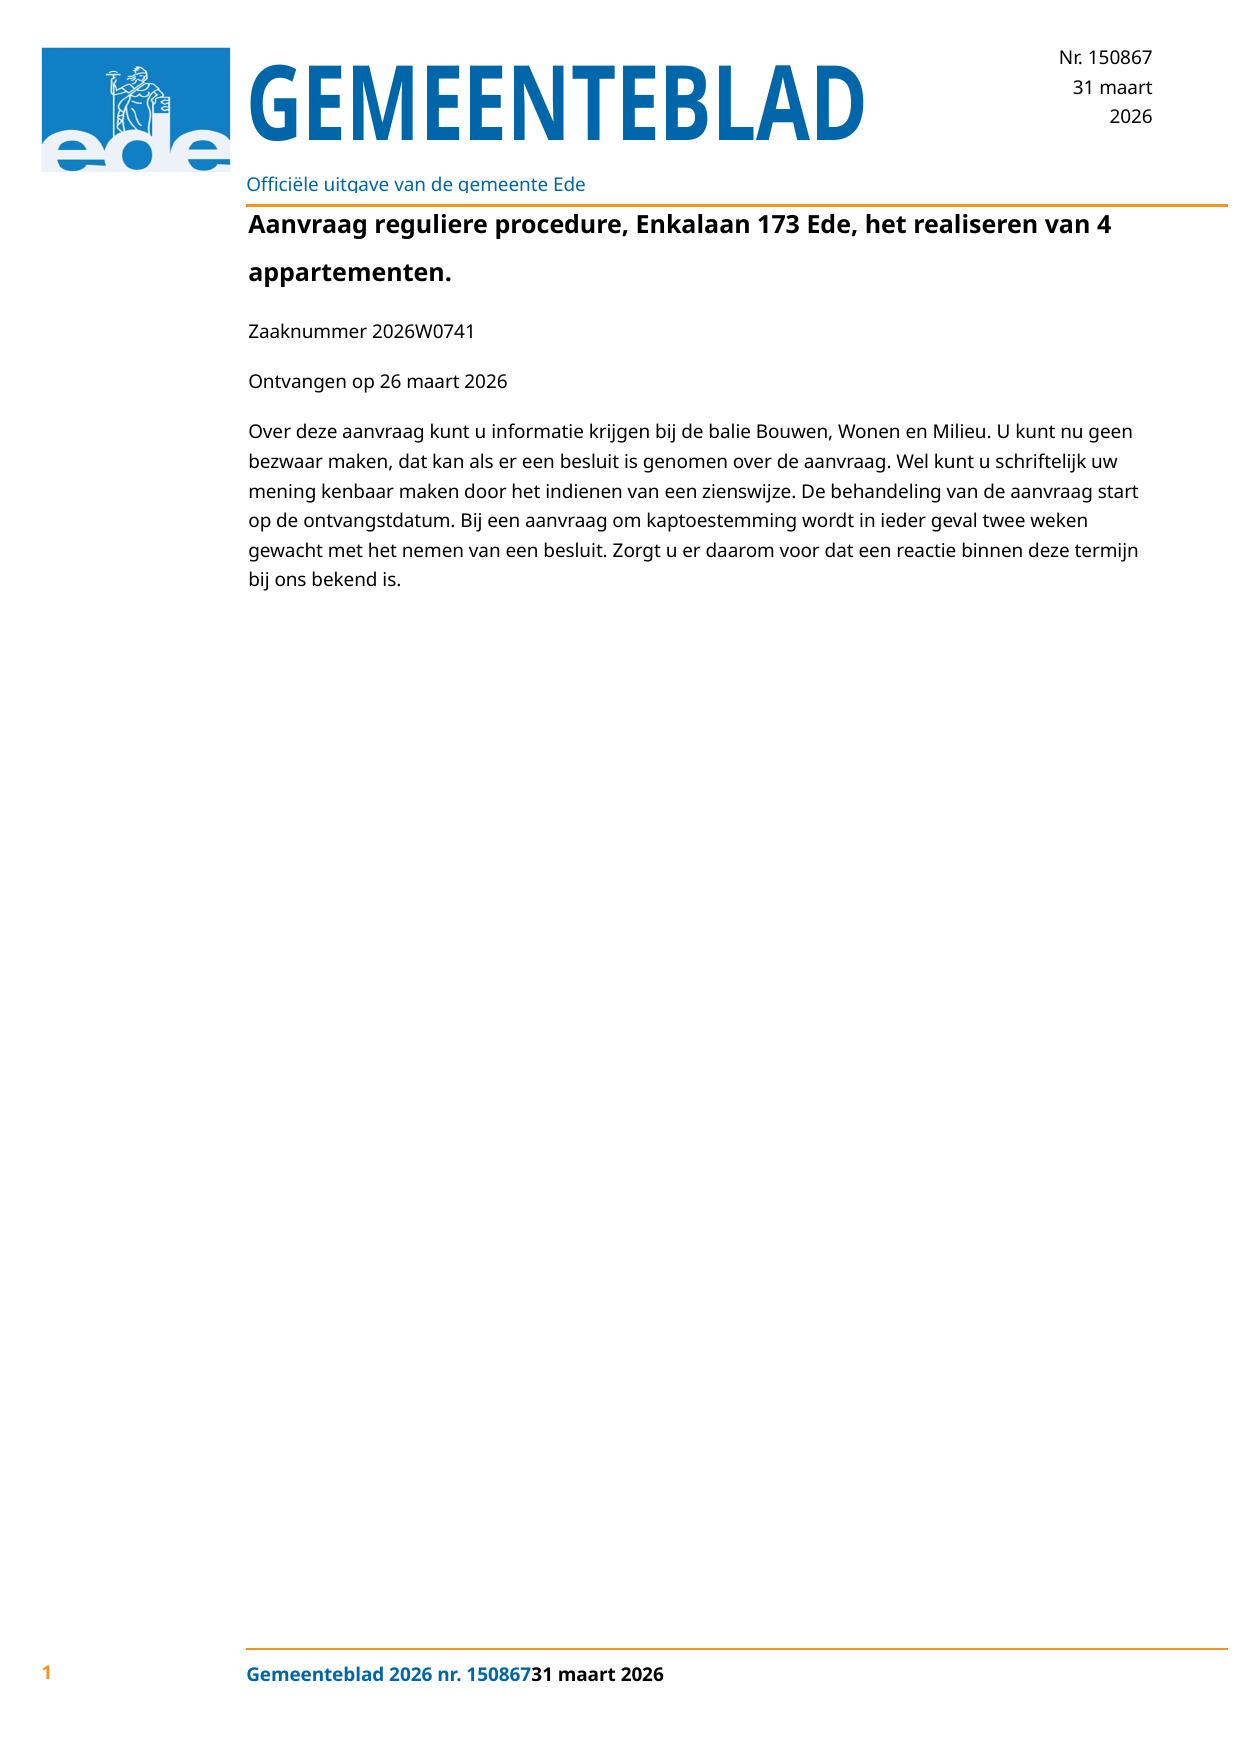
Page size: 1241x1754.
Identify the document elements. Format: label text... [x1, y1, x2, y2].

text Zaaknummer 2026W0741 [248, 318, 1152, 344]
text Over deze aanvraag kunt u informatie krijgen bij de balie Bouwen, Wonen en Milieu. U kunt nu geen bezwaar maken, dat kan als er een besluit is genomen over de aanvraag. Wel kunt u schriftelijk uw mening kenbaar maken door het indienen van een zienswijze. De behandeling van de aanvraag start op de ontvangstdatum. Bij een aanvraag om kaptoestemming wordt in ieder geval twee weken gewacht met het nemen van een besluit. Zorgt u er daarom voor dat een reactie binnen deze termijn bij ons bekend is. [248, 419, 1152, 592]
text Ontvangen op 26 maart 2026 [248, 368, 1152, 394]
picture [41, 47, 231, 172]
text Aanvraag reguliere procedure, Enkalaan 173 Ede, het realiseren van 4 appartementen. [248, 207, 1152, 288]
